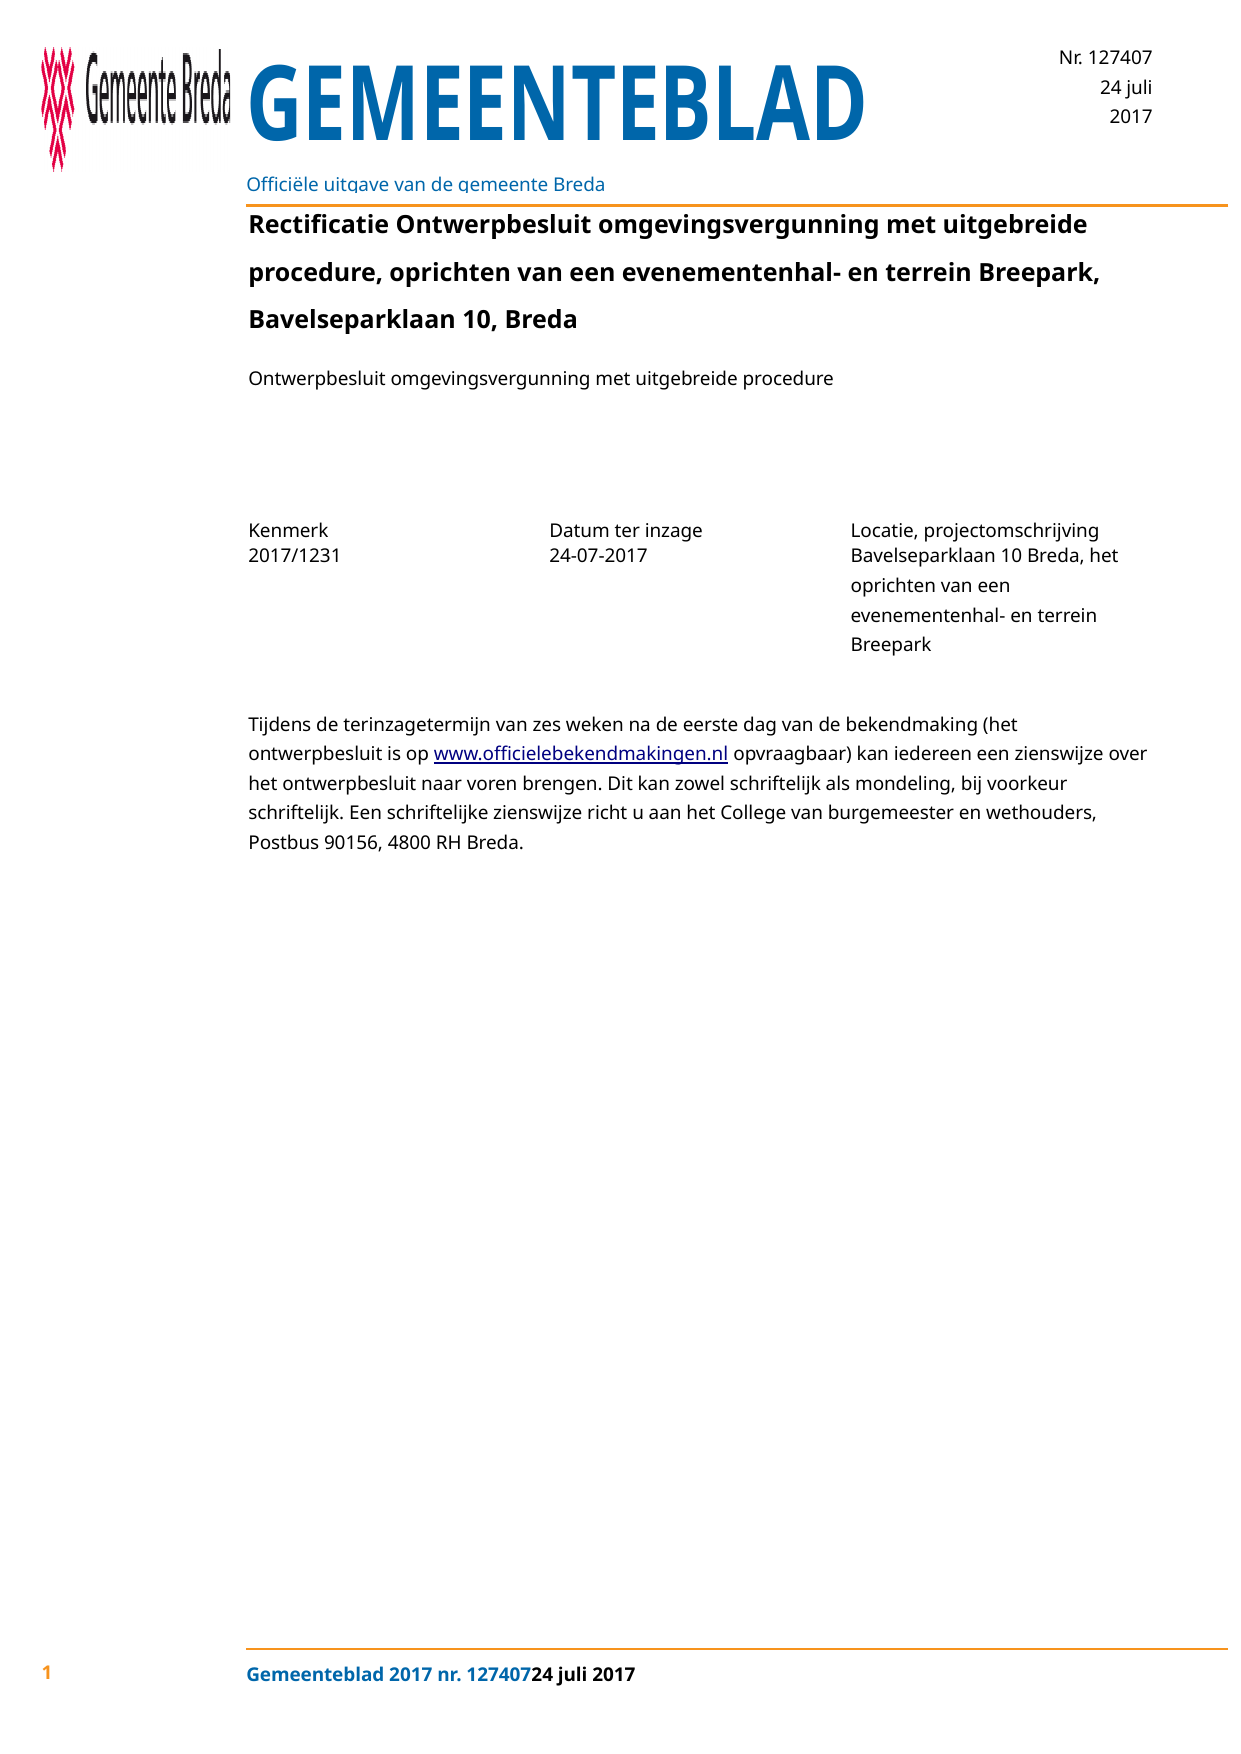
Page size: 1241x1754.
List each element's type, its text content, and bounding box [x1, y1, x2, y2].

table_header Datum ter inzage [549, 517, 850, 543]
text Ontwerpbesluit omgevingsvergunning met uitgebreide procedure [248, 366, 1152, 391]
table_cell 24-07-2017 [549, 543, 850, 657]
picture [41, 47, 231, 172]
table_header Kenmerk [248, 517, 549, 543]
text Rectificatie Ontwerpbesluit omgevingsvergunning met uitgebreide procedure, oprichten van een evenementenhal- en terrein Breepark, Bavelseparklaan 10, Breda [248, 207, 1152, 336]
table_header Locatie, projectomschrijving [850, 517, 1152, 543]
table_cell Bavelseparklaan 10 Breda, het oprichten van een evenementenhal- en terrein Breepark [850, 543, 1152, 657]
table_cell 2017/1231 [248, 543, 549, 657]
text Tijdens de terinzagetermijn van zes weken na de eerste dag van de bekendmaking (het ontwerpbesluit is op www.officielebekendmakingen.nl opvraagbaar) kan iedereen een zienswijze over het ontwerpbesluit naar voren brengen. Dit kan zowel schriftelijk als mondeling, bij voorkeur schriftelijk. Een schriftelijke zienswijze richt u aan het College van burgemeester en wethouders, Postbus 90156, 4800 RH Breda. [248, 711, 1152, 855]
